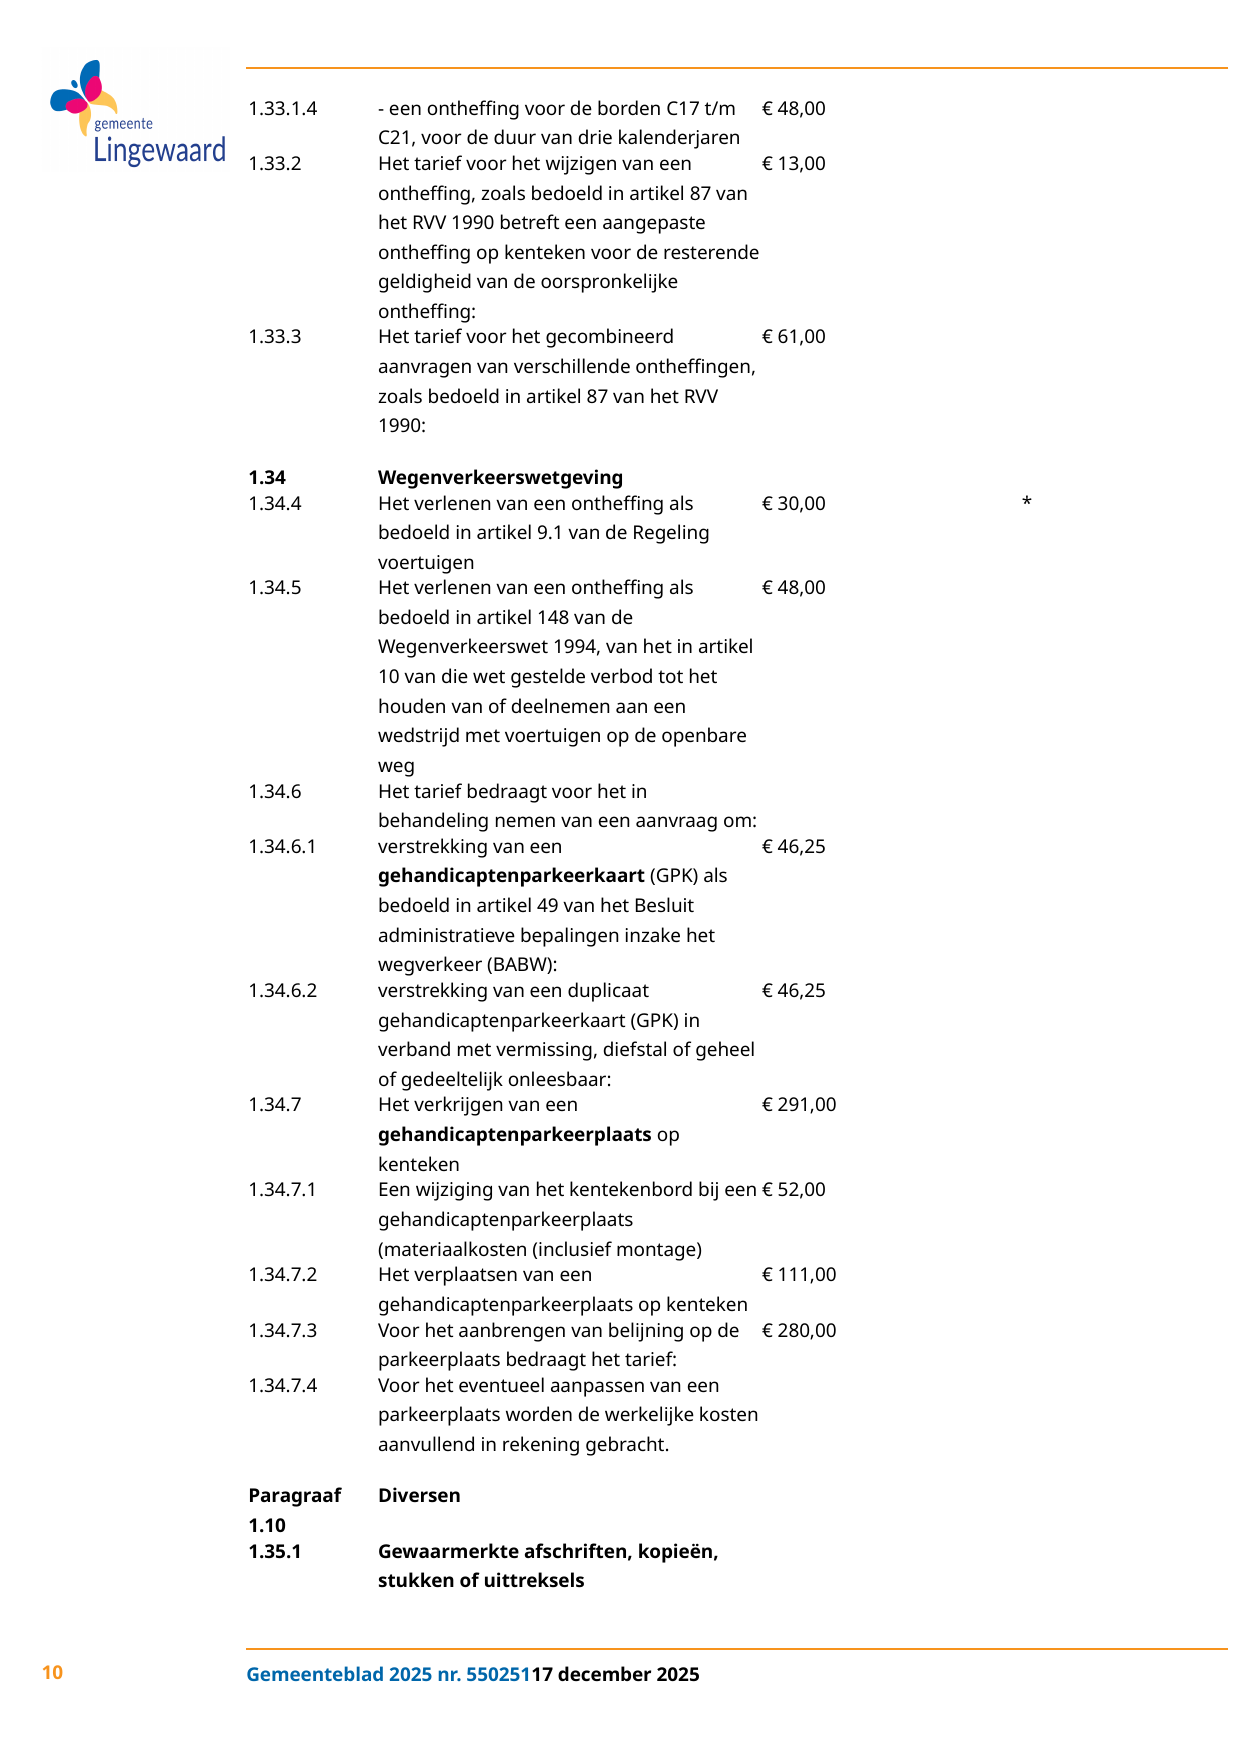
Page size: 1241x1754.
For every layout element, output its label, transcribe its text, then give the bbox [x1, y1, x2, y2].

table_cell [762, 1457, 1022, 1483]
table_cell [378, 1457, 762, 1483]
table_cell € 48,00 [762, 575, 1022, 778]
table_cell [762, 438, 1022, 464]
table_cell 1.34.7.4 [248, 1372, 378, 1457]
table_cell [248, 438, 378, 464]
table_cell € 291,00 [762, 1092, 1022, 1177]
picture [41, 47, 231, 172]
table_cell [1022, 575, 1152, 778]
table_cell Het verkrijgen van een gehandicaptenparkeerplaats op kenteken [378, 1092, 762, 1177]
table_cell Voor het aanbrengen van belijning op de parkeerplaats bedraagt het tarief: [378, 1317, 762, 1372]
table_cell Gewaarmerkte afschriften, kopieën, stukken of uittreksels [378, 1538, 762, 1593]
table_cell Het verlenen van een ontheffing als bedoeld in artikel 9.1 van de Regeling voertuigen [378, 490, 762, 574]
table_cell [1022, 1092, 1152, 1177]
table_cell [762, 464, 1022, 490]
table_cell € 46,25 [762, 833, 1022, 977]
table_cell 1.34 [248, 464, 378, 490]
table_cell 1.34.4 [248, 490, 378, 574]
table_cell [762, 1483, 1022, 1538]
table_cell € 280,00 [762, 1317, 1022, 1372]
table_cell Een wijziging van het kentekenbord bij een gehandicaptenparkeerplaats (materiaalkosten (inclusief montage) [378, 1177, 762, 1261]
table_cell Het verlenen van een ontheffing als bedoeld in artikel 148 van de Wegenverkeerswet 1994, van het in artikel 10 van die wet gestelde verbod tot het houden van of deelnemen aan een wedstrijd met voertuigen op de openbare weg [378, 575, 762, 778]
table_cell [1022, 1261, 1152, 1317]
table_cell [1022, 95, 1152, 150]
table_cell [1022, 464, 1152, 490]
table_cell € 48,00 [762, 95, 1022, 150]
table_cell 1.34.6.1 [248, 833, 378, 977]
table_cell [1022, 778, 1152, 833]
table_cell Het tarief voor het wijzigen van een ontheffing, zoals bedoeld in artikel 87 van het RVV 1990 betreft een aangepaste ontheffing op kenteken voor de resterende geldigheid van de oorspronkelijke ontheffing: [378, 150, 762, 324]
table_cell 1.33.3 [248, 324, 378, 438]
table_cell 1.34.7.2 [248, 1261, 378, 1317]
table_cell [378, 438, 762, 464]
table_cell 1.34.6.2 [248, 977, 378, 1092]
table_cell [1022, 150, 1152, 324]
table_cell € 46,25 [762, 977, 1022, 1092]
table_cell [1022, 1538, 1152, 1593]
table_cell Het verplaatsen van een gehandicaptenparkeerplaats op kenteken [378, 1261, 762, 1317]
table_cell verstrekking van een gehandicaptenparkeerkaart (GPK) als bedoeld in artikel 49 van het Besluit administratieve bepalingen inzake het wegverkeer (BABW): [378, 833, 762, 977]
table_cell - een ontheffing voor de borden C17 t/m C21, voor de duur van drie kalenderjaren [378, 95, 762, 150]
table_cell Het tarief bedraagt voor het in behandeling nemen van een aanvraag om: [378, 778, 762, 833]
table_cell [762, 1538, 1022, 1593]
table_cell 1.34.7.1 [248, 1177, 378, 1261]
table_cell [762, 1372, 1022, 1457]
table_cell [1022, 1457, 1152, 1483]
table_cell * [1022, 490, 1152, 574]
table_cell € 111,00 [762, 1261, 1022, 1317]
table_cell [1022, 324, 1152, 438]
table_cell [1022, 438, 1152, 464]
table_cell € 30,00 [762, 490, 1022, 574]
table_cell Wegenverkeerswetgeving [378, 464, 762, 490]
table_cell [1022, 1372, 1152, 1457]
table_cell € 52,00 [762, 1177, 1022, 1261]
table_cell Diversen [378, 1483, 762, 1538]
table_cell 1.33.2 [248, 150, 378, 324]
table_cell 1.34.6 [248, 778, 378, 833]
table_cell Voor het eventueel aanpassen van een parkeerplaats worden de werkelijke kosten aanvullend in rekening gebracht. [378, 1372, 762, 1457]
table_cell [1022, 833, 1152, 977]
table_cell 1.34.7.3 [248, 1317, 378, 1372]
table_cell [248, 1457, 378, 1483]
table_cell [1022, 1483, 1152, 1538]
table_cell Het tarief voor het gecombineerd aanvragen van verschillende ontheffingen, zoals bedoeld in artikel 87 van het RVV 1990: [378, 324, 762, 438]
table_cell 1.34.7 [248, 1092, 378, 1177]
table_cell 1.35.1 [248, 1538, 378, 1593]
table_cell verstrekking van een duplicaat gehandicaptenparkeerkaart (GPK) in verband met vermissing, diefstal of geheel of gedeeltelijk onleesbaar: [378, 977, 762, 1092]
table_cell € 13,00 [762, 150, 1022, 324]
table_cell 1.34.5 [248, 575, 378, 778]
table_cell [1022, 977, 1152, 1092]
table_cell [1022, 1317, 1152, 1372]
table_cell € 61,00 [762, 324, 1022, 438]
table_cell [1022, 1177, 1152, 1261]
table_cell 1.33.1.4 [248, 95, 378, 150]
table_cell [762, 778, 1022, 833]
table_cell Paragraaf 1.10 [248, 1483, 378, 1538]
